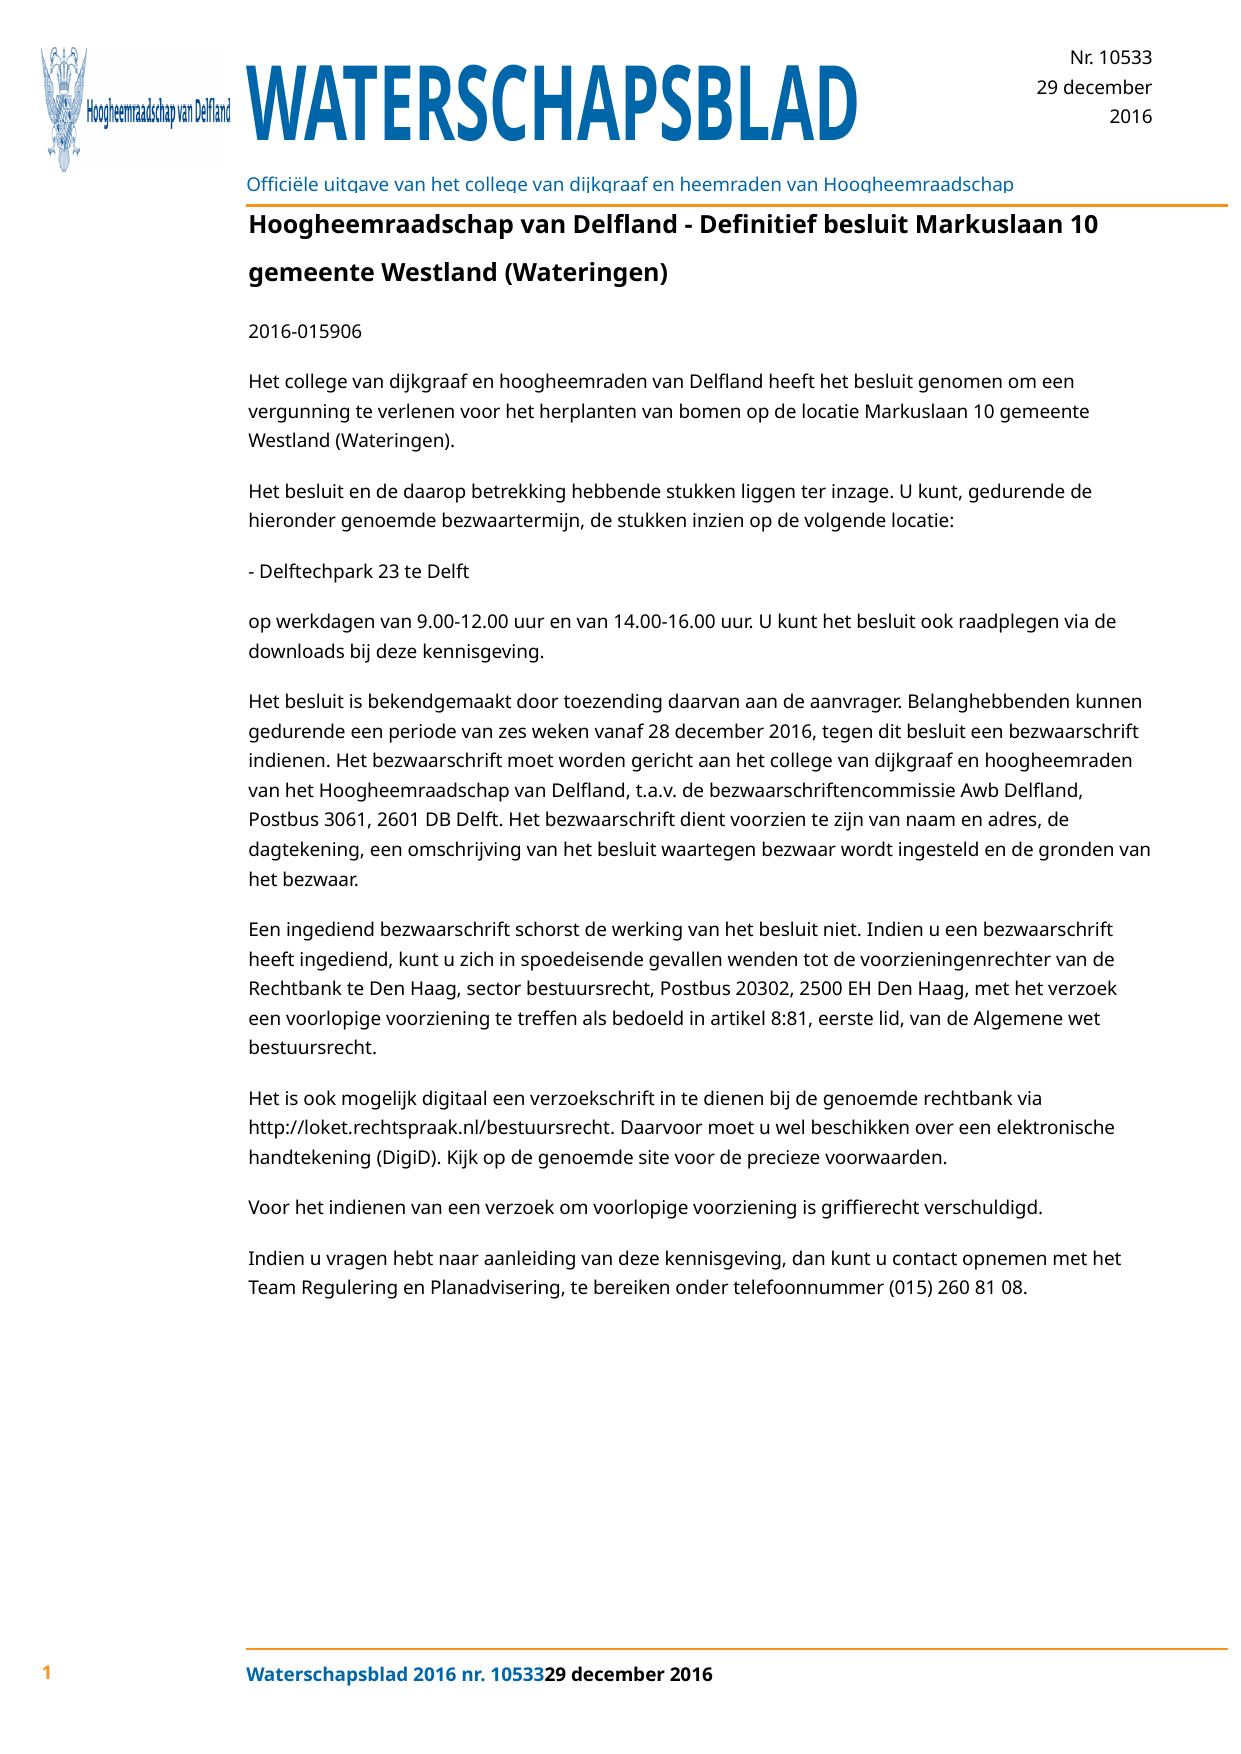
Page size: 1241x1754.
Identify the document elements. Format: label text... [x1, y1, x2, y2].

text Een ingediend bezwaarschrift schorst de werking van het besluit niet. Indien u een bezwaarschrift heeft ingediend, kunt u zich in spoedeisende gevallen wenden tot de voorzieningenrechter van de Rechtbank te Den Haag, sector bestuursrecht, Postbus 20302, 2500 EH Den Haag, met het verzoek een voorlopige voorziening te treffen als bedoeld in artikel 8:81, eerste lid, van de Algemene wet bestuursrecht. [248, 916, 1152, 1060]
text Voor het indienen van een verzoek om voorlopige voorziening is griffierecht verschuldigd. [248, 1194, 1152, 1220]
picture [41, 47, 231, 172]
text - Delftechpark 23 te Delft [248, 558, 1152, 584]
text Indien u vragen hebt naar aanleiding van deze kennisgeving, dan kunt u contact opnemen met het Team Regulering en Planadvisering, te bereiken onder telefoonnummer (015) 260 81 08. [248, 1245, 1152, 1300]
text op werkdagen van 9.00-12.00 uur en van 14.00-16.00 uur. U kunt het besluit ook raadplegen via de downloads bij deze kennisgeving. [248, 608, 1152, 664]
text Het college van dijkgraaf en hoogheemraden van Delfland heeft het besluit genomen om een vergunning te verlenen voor het herplanten van bomen op de locatie Markuslaan 10 gemeente Westland (Wateringen). [248, 368, 1152, 453]
text Het is ook mogelijk digitaal een verzoekschrift in te dienen bij de genoemde rechtbank via http://loket.rechtspraak.nl/bestuursrecht. Daarvoor moet u wel beschikken over een elektronische handtekening (DigiD). Kijk op de genoemde site voor de precieze voorwaarden. [248, 1085, 1152, 1170]
text 2016-015906 [248, 318, 1152, 344]
text Het besluit is bekendgemaakt door toezending daarvan aan de aanvrager. Belanghebbenden kunnen gedurende een periode van zes weken vanaf 28 december 2016, tegen dit besluit een bezwaarschrift indienen. Het bezwaarschrift moet worden gericht aan het college van dijkgraaf en hoogheemraden van het Hoogheemraadschap van Delfland, t.a.v. de bezwaarschriftencommissie Awb Delfland, Postbus 3061, 2601 DB Delft. Het bezwaarschrift dient voorzien te zijn van naam en adres, de dagtekening, een omschrijving van het besluit waartegen bezwaar wordt ingesteld en de gronden van het bezwaar. [248, 688, 1152, 892]
text Het besluit en de daarop betrekking hebbende stukken liggen ter inzage. U kunt, gedurende de hieronder genoemde bezwaartermijn, de stukken inzien op de volgende locatie: [248, 478, 1152, 533]
text Hoogheemraadschap van Delfland - Definitief besluit Markuslaan 10 gemeente Westland (Wateringen) [248, 207, 1152, 288]
